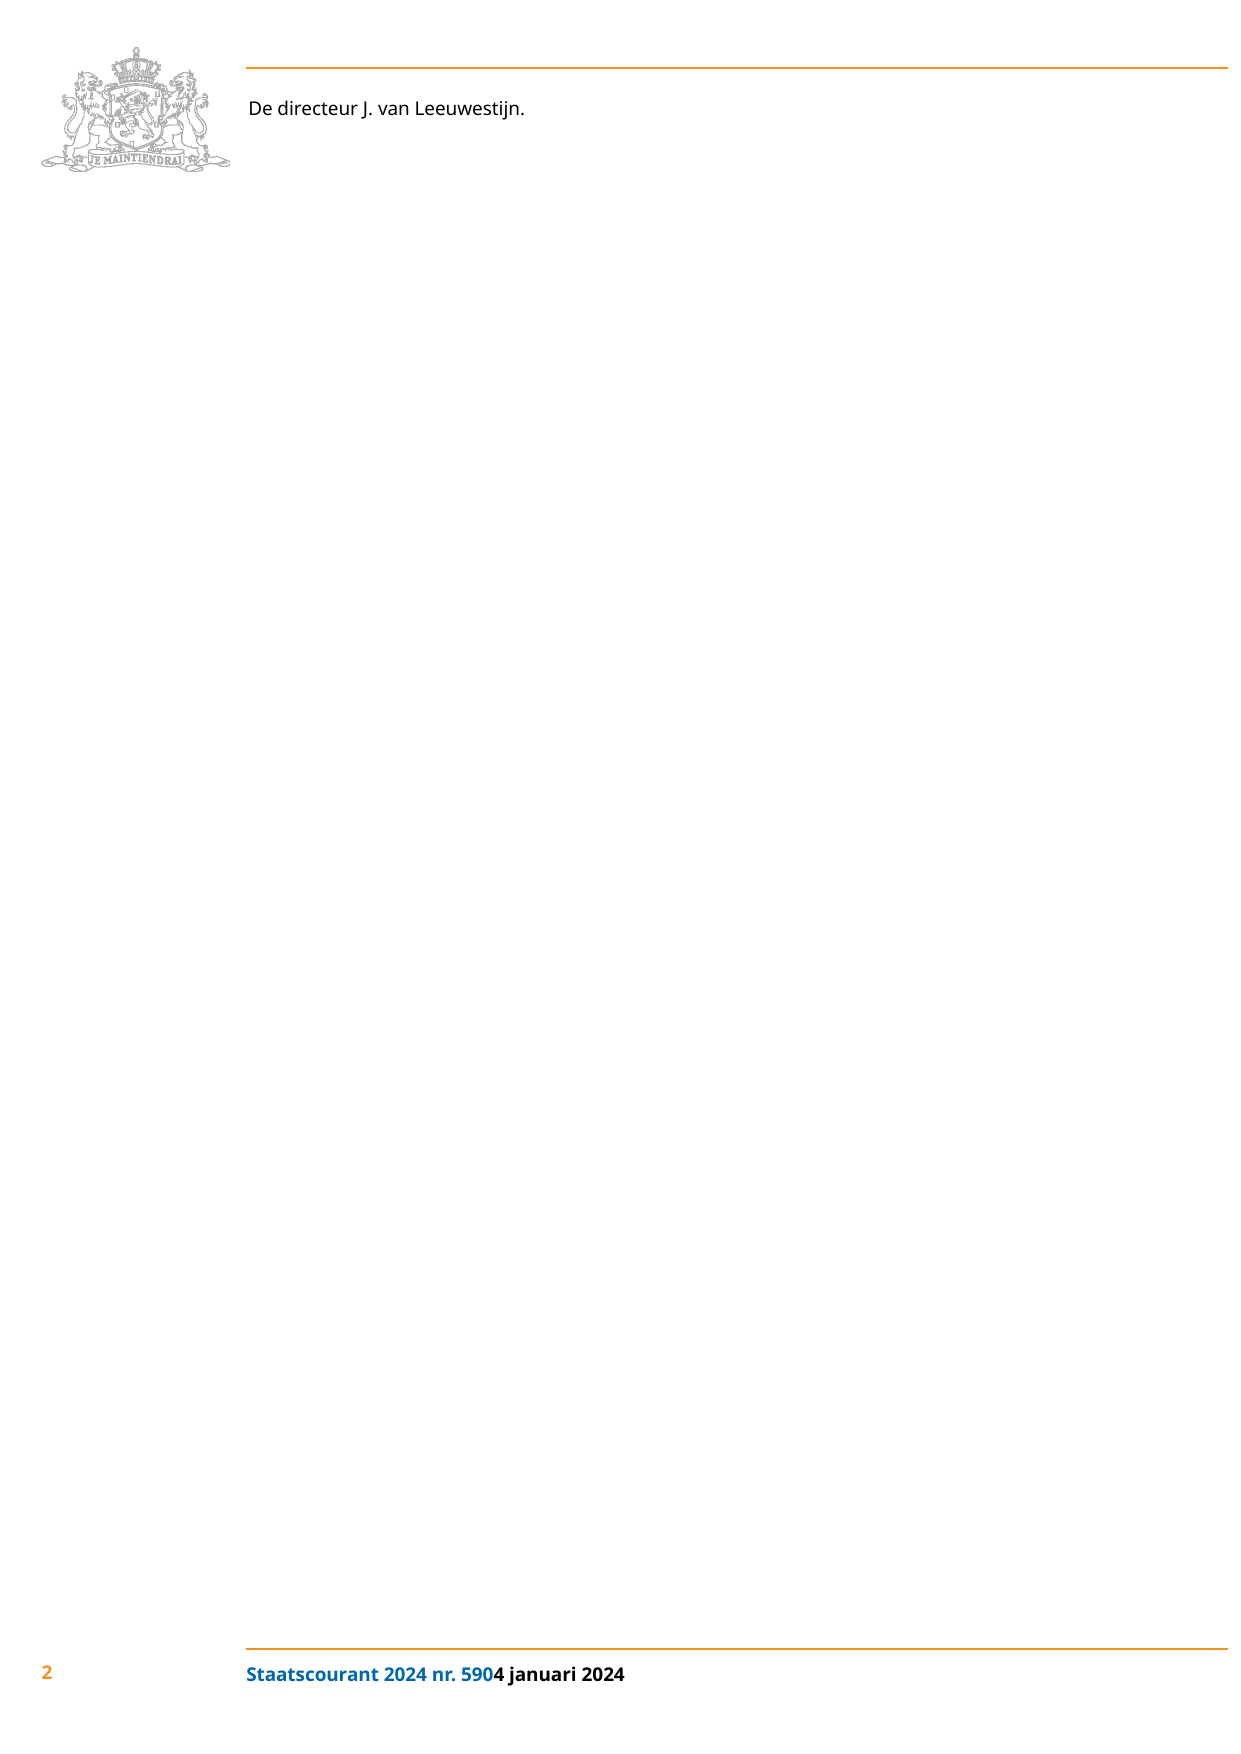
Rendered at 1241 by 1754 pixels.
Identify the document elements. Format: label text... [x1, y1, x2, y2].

text De directeur J. van Leeuwestijn. [248, 95, 1152, 121]
picture [41, 47, 231, 172]
